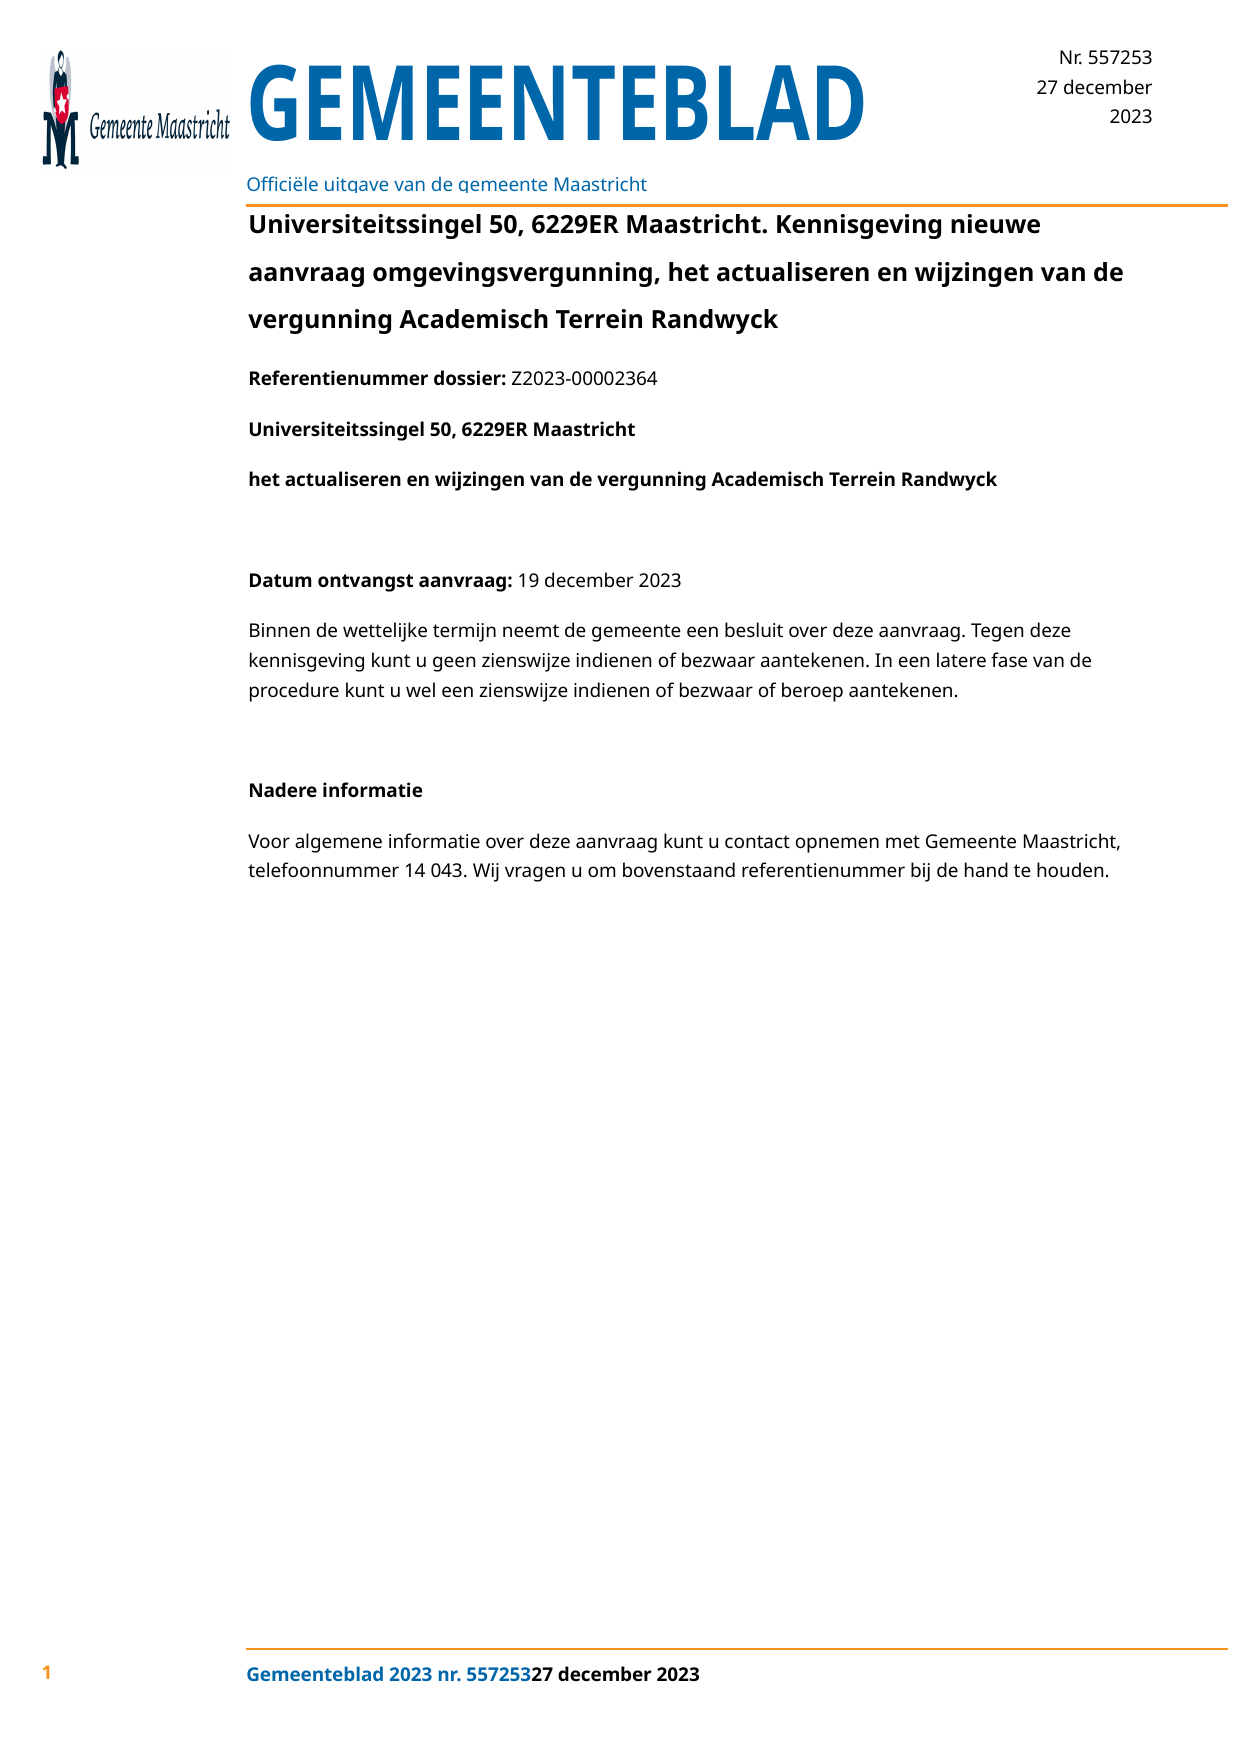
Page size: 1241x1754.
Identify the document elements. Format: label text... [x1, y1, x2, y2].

text Universiteitssingel 50, 6229ER Maastricht. Kennisgeving nieuwe aanvraag omgevingsvergunning, het actualiseren en wijzingen van de vergunning Academisch Terrein Randwyck [248, 207, 1152, 336]
text het actualiseren en wijzingen van de vergunning Academisch Terrein Randwyck [248, 466, 1152, 492]
text Datum ontvangst aanvraag: 19 december 2023 [248, 567, 1152, 593]
text Binnen de wettelijke termijn neemt de gemeente een besluit over deze aanvraag. Tegen deze kennisgeving kunt u geen zienswijze indienen of bezwaar aantekenen. In een latere fase van de procedure kunt u wel een zienswijze indienen of bezwaar of beroep aantekenen. [248, 618, 1152, 702]
text Nadere informatie [248, 778, 1152, 803]
text Universiteitssingel 50, 6229ER Maastricht [248, 416, 1152, 442]
text Voor algemene informatie over deze aanvraag kunt u contact opnemen met Gemeente Maastricht, telefoonnummer 14 043. Wij vragen u om bovenstaand referentienummer bij de hand te houden. [248, 828, 1152, 883]
text Referentienummer dossier: Z2023-00002364 [248, 366, 1152, 391]
picture [41, 47, 231, 172]
